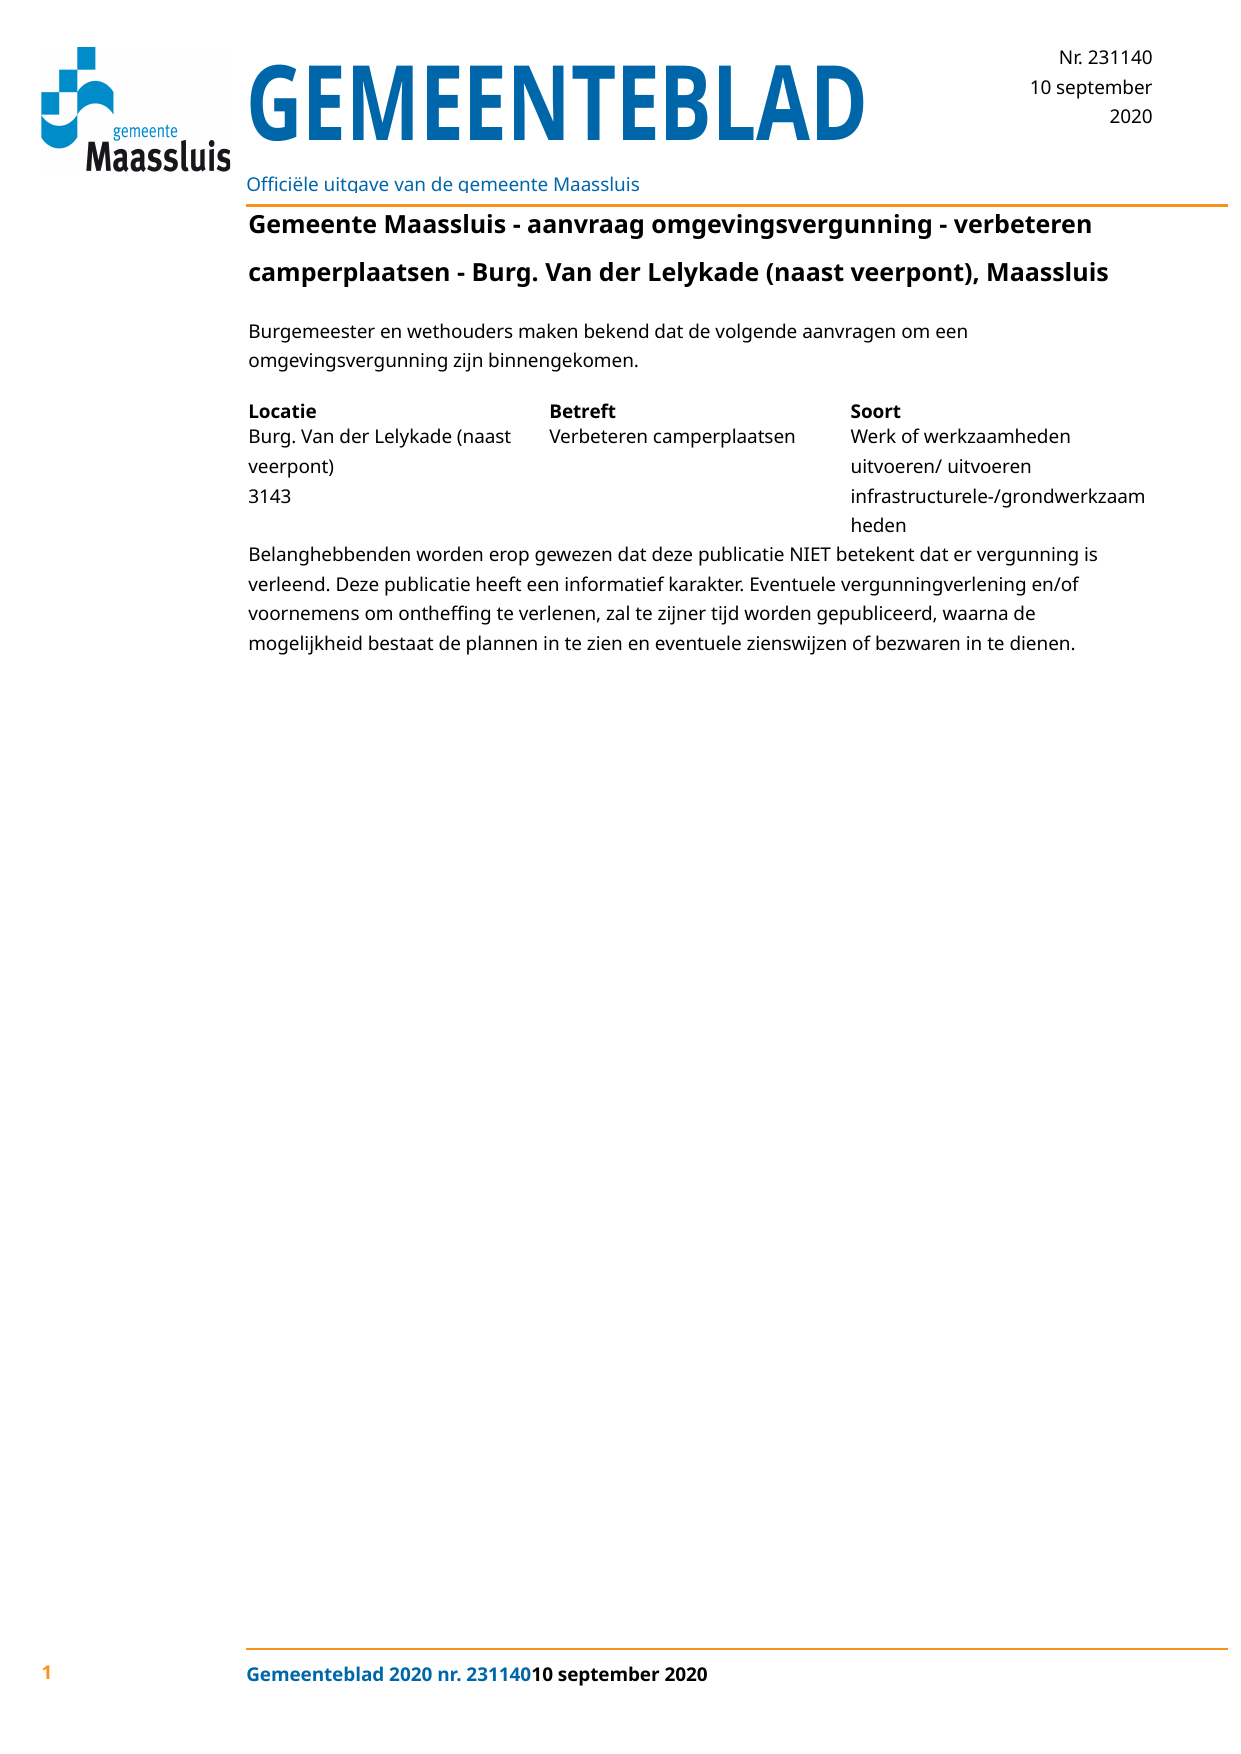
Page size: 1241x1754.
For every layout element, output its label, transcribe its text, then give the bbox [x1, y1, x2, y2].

table_cell Verbeteren camperplaatsen [549, 424, 850, 538]
table_cell Werk of werkzaamheden uitvoeren/ uitvoeren infrastructurele-/grondwerkzaamheden [850, 424, 1152, 538]
text Burgemeester en wethouders maken bekend dat de volgende aanvragen om een omgevingsvergunning zijn binnengekomen. [248, 318, 1152, 373]
text Gemeente Maassluis - aanvraag omgevingsvergunning - verbeteren camperplaatsen - Burg. Van der Lelykade (naast veerpont), Maassluis [248, 207, 1152, 288]
table_header Locatie [248, 398, 549, 424]
picture [41, 47, 231, 172]
picture [41, 47, 77, 92]
table_header Betreft [549, 398, 850, 424]
text Belanghebbenden worden erop gewezen dat deze publicatie NIET betekent dat er vergunning is verleend. Deze publicatie heeft een informatief karakter. Eventuele vergunningverlening en/of voornemens om ontheffing te verlenen, zal te zijner tijd worden gepubliceerd, waarna de mogelijkheid bestaat de plannen in te zien en eventuele zienswijzen of bezwaren in te dienen. [248, 541, 1152, 656]
table_cell Burg. Van der Lelykade (naast veerpont) 3143 [248, 424, 549, 538]
table_header Soort [850, 398, 1152, 424]
